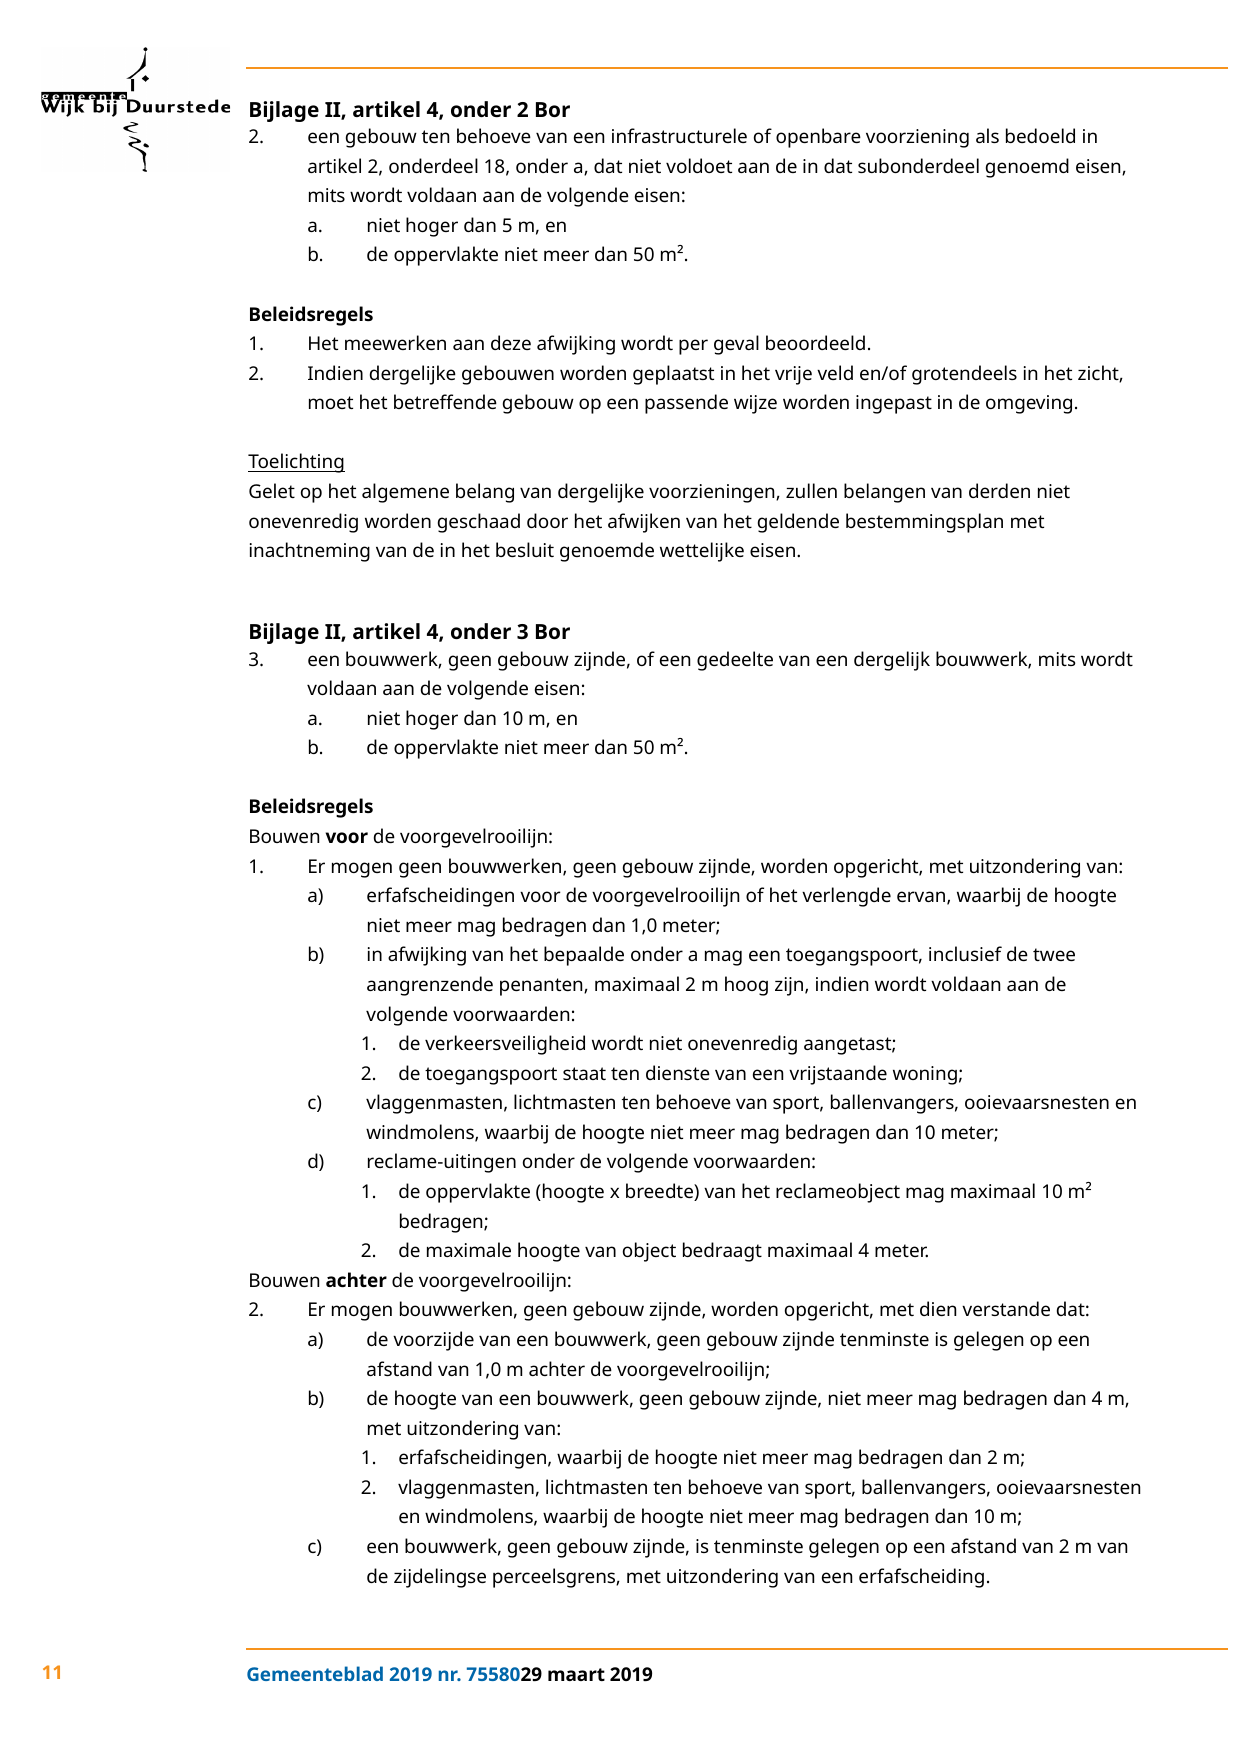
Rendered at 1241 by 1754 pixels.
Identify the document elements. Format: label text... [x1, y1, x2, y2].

text Bijlage II, artikel 4, onder 2 Bor [248, 95, 1152, 123]
text Gelet op het algemene belang van dergelijke voorzieningen, zullen belangen van derden niet onevenredig worden geschaad door het afwijken van het geldende bestemmingsplan met inachtneming van de in het besluit genoemde wettelijke eisen. [248, 478, 1152, 563]
list de toegangspoort staat ten dienste van een vrijstaande woning; [361, 1060, 1152, 1086]
text Beleidsregels [248, 301, 1152, 326]
list vlaggenmasten, lichtmasten ten behoeve van sport, ballenvangers, ooievaarsnesten en windmolens, waarbij de hoogte niet meer mag bedragen dan 10 meter; [307, 1089, 1152, 1145]
list de verkeersveiligheid wordt niet onevenredig aangetast; [361, 1030, 1152, 1056]
picture [41, 47, 231, 172]
list een gebouw ten behoeve van een infrastructurele of openbare voorziening als bedoeld in artikel 2, onderdeel 18, onder a, dat niet voldoet aan de in dat subonderdeel genoemd eisen, mits wordt voldaan aan de volgende eisen: [248, 123, 1152, 208]
list de hoogte van een bouwwerk, geen gebouw zijnde, niet meer mag bedragen dan 4 m, met uitzondering van: [307, 1385, 1152, 1441]
text Bouwen voor de voorgevelrooilijn: [248, 823, 1152, 849]
text Bouwen achter de voorgevelrooilijn: [248, 1267, 1152, 1293]
list erfafscheidingen, waarbij de hoogte niet meer mag bedragen dan 2 m; [361, 1444, 1152, 1470]
list de oppervlakte niet meer dan 50 m². [307, 734, 1152, 760]
list Indien dergelijke gebouwen worden geplaatst in het vrije veld en/of grotendeels in het zicht, moet het betreffende gebouw op een passende wijze worden ingepast in de omgeving. [248, 360, 1152, 415]
list Het meewerken aan deze afwijking wordt per geval beoordeeld. [248, 330, 1152, 356]
list erfafscheidingen voor de voorgevelrooilijn of het verlengde ervan, waarbij de hoogte niet meer mag bedragen dan 1,0 meter; [307, 882, 1152, 938]
list een bouwwerk, geen gebouw zijnde, is tenminste gelegen op een afstand van 2 m van de zijdelingse perceelsgrens, met uitzondering van een erfafscheiding. [307, 1533, 1152, 1589]
list Er mogen bouwwerken, geen gebouw zijnde, worden opgericht, met dien verstande dat: [248, 1297, 1152, 1322]
list niet hoger dan 5 m, en [307, 212, 1152, 238]
list een bouwwerk, geen gebouw zijnde, of een gedeelte van een dergelijk bouwwerk, mits wordt voldaan aan de volgende eisen: [248, 646, 1152, 701]
list in afwijking van het bepaalde onder a mag een toegangspoort, inclusief de twee aangrenzende penanten, maximaal 2 m hoog zijn, indien wordt voldaan aan de volgende voorwaarden: [307, 942, 1152, 1027]
text Beleidsregels [248, 794, 1152, 819]
list niet hoger dan 10 m, en [307, 705, 1152, 731]
list reclame-uitingen onder de volgende voorwaarden: [307, 1149, 1152, 1174]
list de oppervlakte niet meer dan 50 m². [307, 242, 1152, 267]
list vlaggenmasten, lichtmasten ten behoeve van sport, ballenvangers, ooievaarsnesten en windmolens, waarbij de hoogte niet meer mag bedragen dan 10 m; [361, 1474, 1152, 1529]
text Toelichting [248, 449, 1152, 474]
text Bijlage II, artikel 4, onder 3 Bor [248, 617, 1152, 646]
list de voorzijde van een bouwwerk, geen gebouw zijnde tenminste is gelegen op een afstand van 1,0 m achter de voorgevelrooilijn; [307, 1326, 1152, 1382]
list Er mogen geen bouwwerken, geen gebouw zijnde, worden opgericht, met uitzondering van: [248, 853, 1152, 879]
list de maximale hoogte van object bedraagt maximaal 4 meter. [361, 1237, 1152, 1263]
list de oppervlakte (hoogte x breedte) van het reclameobject mag maximaal 10 m² bedragen; [361, 1178, 1152, 1234]
